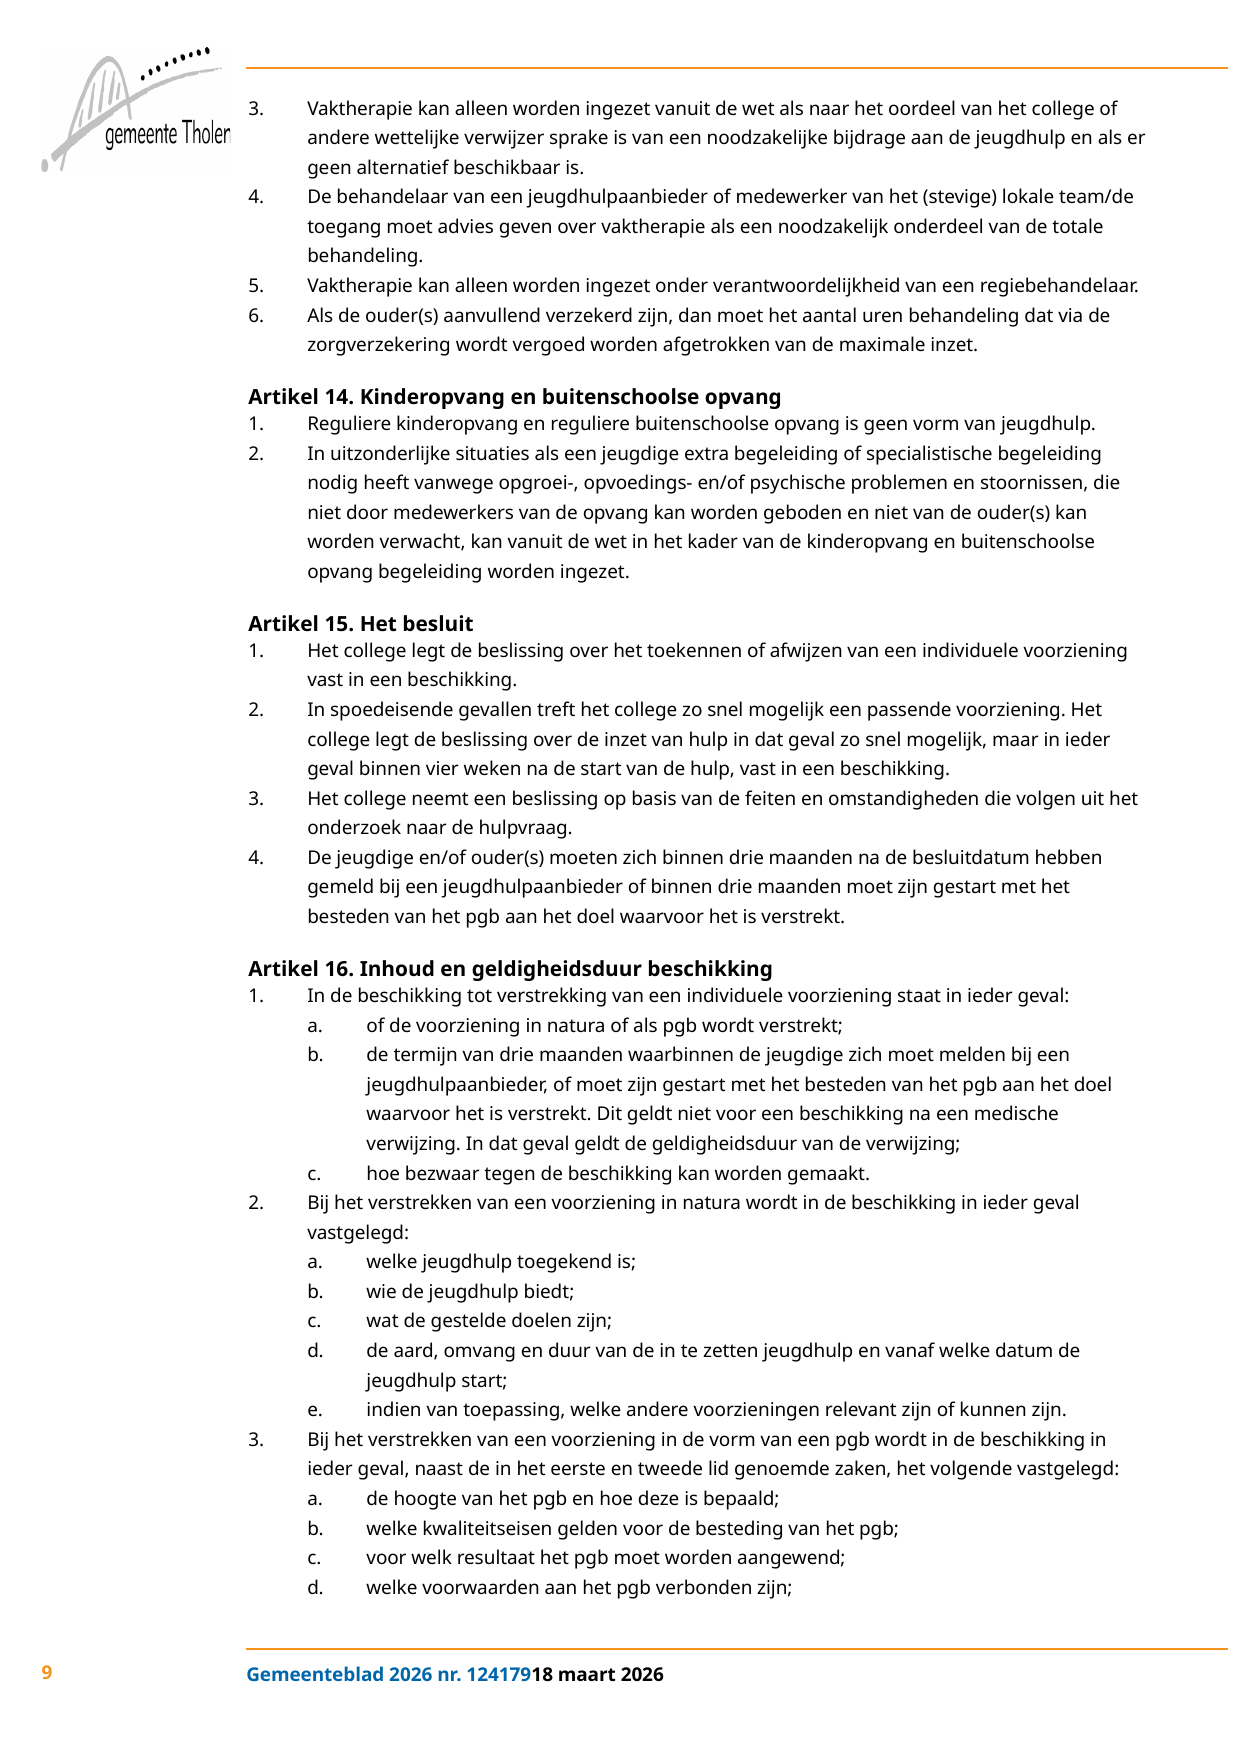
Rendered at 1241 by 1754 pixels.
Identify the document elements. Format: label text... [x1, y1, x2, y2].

list voor welk resultaat het pgb moet worden aangewend; [307, 1544, 1152, 1570]
list In uitzonderlijke situaties als een jeugdige extra begeleiding of specialistische begeleiding nodig heeft vanwege opgroei-, opvoedings- en/of psychische problemen en stoornissen, die niet door medewerkers van de opvang kan worden geboden en niet van de ouder(s) kan worden verwacht, kan vanuit de wet in het kader van de kinderopvang en buitenschoolse opvang begeleiding worden ingezet. [248, 440, 1152, 584]
list Vaktherapie kan alleen worden ingezet vanuit de wet als naar het oordeel van het college of andere wettelijke verwijzer sprake is van een noodzakelijke bijdrage aan de jeugdhulp en als er geen alternatief beschikbaar is. [248, 95, 1152, 180]
list de hoogte van het pgb en hoe deze is bepaald; [307, 1485, 1152, 1511]
list Bij het verstrekken van een voorziening in natura wordt in de beschikking in ieder geval vastgelegd: [248, 1189, 1152, 1244]
picture [41, 47, 231, 172]
text Artikel 14. Kinderopvang en buitenschoolse opvang [248, 382, 1152, 410]
list Vaktherapie kan alleen worden ingezet onder verantwoordelijkheid van een regiebehandelaar. [248, 272, 1152, 298]
list Als de ouder(s) aanvullend verzekerd zijn, dan moet het aantal uren behandeling dat via de zorgverzekering wordt vergoed worden afgetrokken van de maximale inzet. [248, 302, 1152, 357]
list Reguliere kinderopvang en reguliere buitenschoolse opvang is geen vorm van jeugdhulp. [248, 410, 1152, 436]
list Bij het verstrekken van een voorziening in de vorm van een pgb wordt in de beschikking in ieder geval, naast de in het eerste en tweede lid genoemde zaken, het volgende vastgelegd: [248, 1426, 1152, 1481]
list de aard, omvang en duur van de in te zetten jeugdhulp en vanaf welke datum de jeugdhulp start; [307, 1337, 1152, 1392]
list welke voorwaarden aan het pgb verbonden zijn; [307, 1574, 1152, 1599]
list In de beschikking tot verstrekking van een individuele voorziening staat in ieder geval: [248, 982, 1152, 1008]
list of de voorziening in natura of als pgb wordt verstrekt; [307, 1012, 1152, 1037]
list Het college neemt een beslissing op basis van de feiten en omstandigheden die volgen uit het onderzoek naar de hulpvraag. [248, 785, 1152, 840]
list In spoedeisende gevallen treft het college zo snel mogelijk een passende voorziening. Het college legt de beslissing over de inzet van hulp in dat geval zo snel mogelijk, maar in ieder geval binnen vier weken na de start van de hulp, vast in een beschikking. [248, 696, 1152, 781]
text Artikel 16. Inhoud en geldigheidsduur beschikking [248, 954, 1152, 982]
list de termijn van drie maanden waarbinnen de jeugdige zich moet melden bij een jeugdhulpaanbieder, of moet zijn gestart met het besteden van het pgb aan het doel waarvoor het is verstrekt. Dit geldt niet voor een beschikking na een medische verwijzing. In dat geval geldt de geldigheidsduur van de verwijzing; [307, 1041, 1152, 1156]
list wat de gestelde doelen zijn; [307, 1308, 1152, 1333]
list hoe bezwaar tegen de beschikking kan worden gemaakt. [307, 1160, 1152, 1185]
list welke kwaliteitseisen gelden voor de besteding van het pgb; [307, 1515, 1152, 1540]
list De jeugdige en/of ouder(s) moeten zich binnen drie maanden na de besluitdatum hebben gemeld bij een jeugdhulpaanbieder of binnen drie maanden moet zijn gestart met het besteden van het pgb aan het doel waarvoor het is verstrekt. [248, 844, 1152, 929]
list wie de jeugdhulp biedt; [307, 1278, 1152, 1304]
text Artikel 15. Het besluit [248, 609, 1152, 637]
list indien van toepassing, welke andere voorzieningen relevant zijn of kunnen zijn. [307, 1396, 1152, 1422]
list De behandelaar van een jeugdhulpaanbieder of medewerker van het (stevige) lokale team/de toegang moet advies geven over vaktherapie als een noodzakelijk onderdeel van de totale behandeling. [248, 183, 1152, 268]
list Het college legt de beslissing over het toekennen of afwijzen van een individuele voorziening vast in een beschikking. [248, 637, 1152, 692]
list welke jeugdhulp toegekend is; [307, 1248, 1152, 1274]
